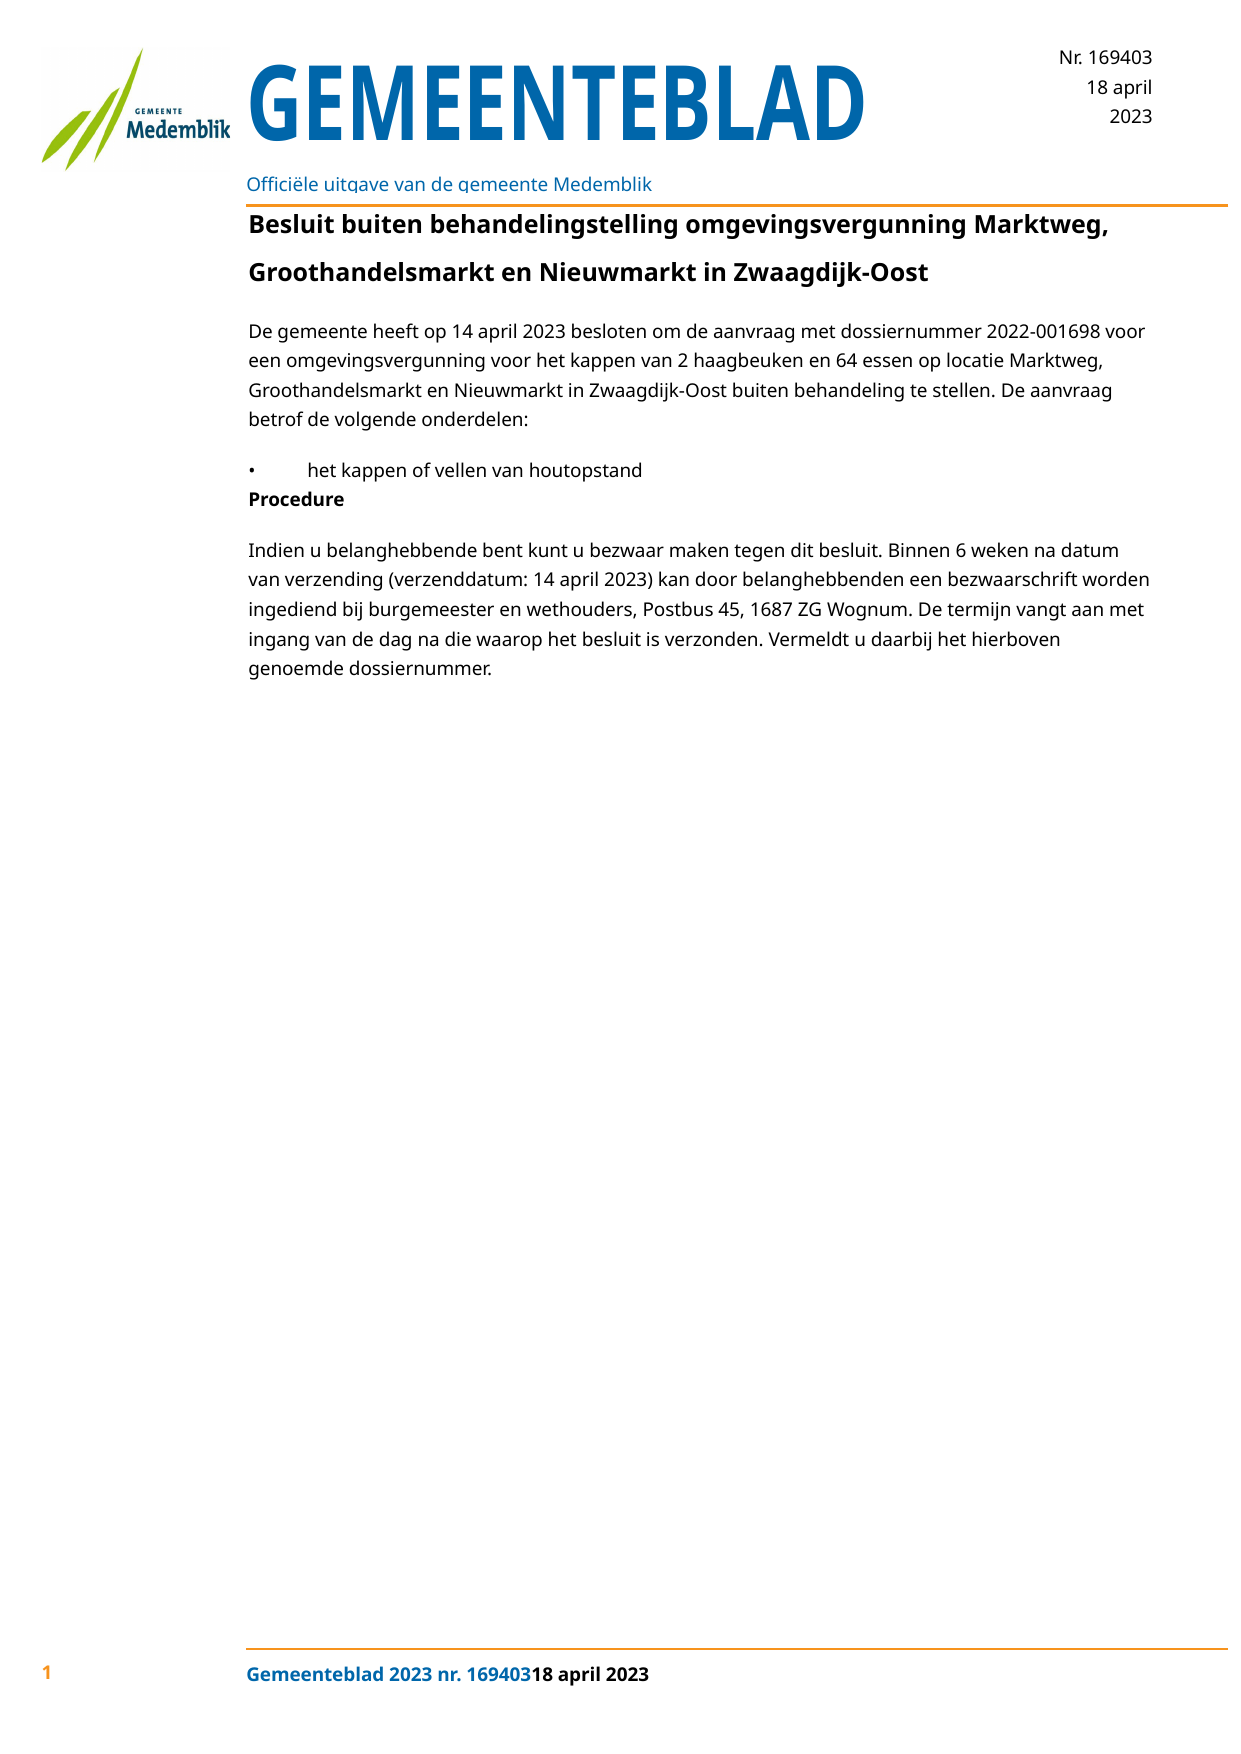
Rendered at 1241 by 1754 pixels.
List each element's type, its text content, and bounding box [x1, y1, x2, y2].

text Indien u belanghebbende bent kunt u bezwaar maken tegen dit besluit. Binnen 6 weken na datum van verzending (verzenddatum: 14 april 2023) kan door belanghebbenden een bezwaarschrift worden ingediend bij burgemeester en wethouders, Postbus 45, 1687 ZG Wognum. De termijn vangt aan met ingang van de dag na die waarop het besluit is verzonden. Vermeldt u daarbij het hierboven genoemde dossiernummer. [248, 537, 1152, 681]
list het kappen of vellen van houtopstand [248, 457, 1152, 483]
picture [41, 47, 231, 172]
text Besluit buiten behandelingstelling omgevingsvergunning Marktweg, Groothandelsmarkt en Nieuwmarkt in Zwaagdijk-Oost [248, 207, 1152, 288]
text Procedure [248, 487, 1152, 512]
text De gemeente heeft op 14 april 2023 besloten om de aanvraag met dossiernummer 2022-001698 voor een omgevingsvergunning voor het kappen van 2 haagbeuken en 64 essen op locatie Marktweg, Groothandelsmarkt en Nieuwmarkt in Zwaagdijk-Oost buiten behandeling te stellen. De aanvraag betrof de volgende onderdelen: [248, 318, 1152, 432]
